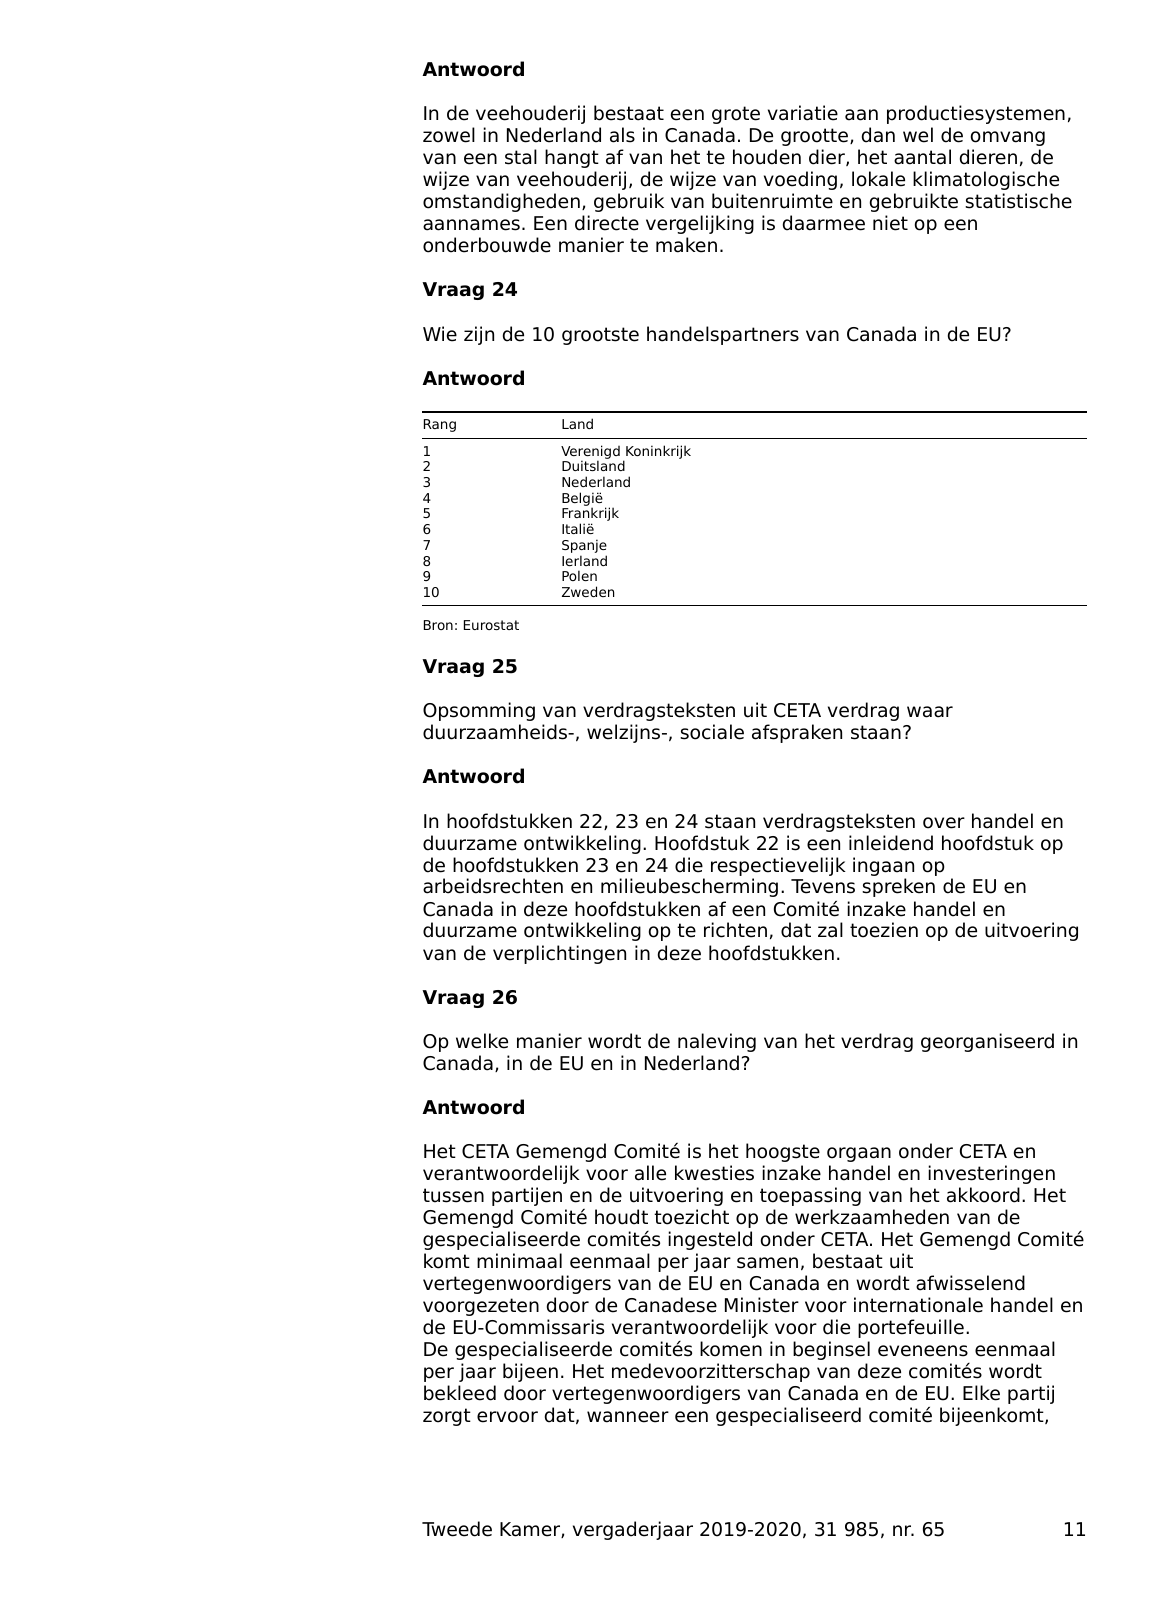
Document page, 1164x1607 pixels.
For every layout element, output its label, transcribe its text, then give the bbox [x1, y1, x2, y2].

table_cell Zweden [555, 585, 1087, 605]
table_header Rang [422, 413, 555, 438]
subtitle Vraag 24 [422, 279, 1087, 301]
table_cell België [555, 491, 1087, 506]
table_cell Frankrijk [555, 506, 1087, 522]
table_cell 1 [422, 439, 555, 459]
table_cell 10 [422, 585, 555, 605]
text De gespecialiseerde comités komen in beginsel eveneens eenmaal per jaar bijeen. Het medevoorzitterschap van deze comités wordt bekleed door vertegenwoordigers van Canada en de EU. Elke partij zorgt ervoor dat, wanneer een gespecialiseerd comité bijeenkomt, [422, 1339, 1087, 1427]
subtitle Antwoord [422, 766, 1087, 788]
table_cell Duitsland [555, 459, 1087, 475]
table_cell 6 [422, 522, 555, 538]
table_cell Italië [555, 522, 1087, 538]
table_header Land [555, 413, 1087, 438]
subtitle Antwoord [422, 59, 1087, 81]
text Het CETA Gemengd Comité is het hoogste orgaan onder CETA en verantwoordelijk voor alle kwesties inzake handel en investeringen tussen partijen en de uitvoering en toepassing van het akkoord. Het Gemengd Comité houdt toezicht op de werkzaamheden van de gespecialiseerde comités ingesteld onder CETA. Het Gemengd Comité komt minimaal eenmaal per jaar samen, bestaat uit vertegenwoordigers van de EU en Canada en wordt afwisselend voorgezeten door de Canadese Minister voor internationale handel en de EU-Commissaris verantwoordelijk voor die portefeuille. [422, 1141, 1087, 1339]
table_cell Ierland [555, 554, 1087, 569]
table_cell Nederland [555, 475, 1087, 491]
table_cell Spanje [555, 538, 1087, 553]
text Opsomming van verdragsteksten uit CETA verdrag waar duurzaamheids-, welzijns-, sociale afspraken staan? [422, 700, 1087, 744]
table_cell 5 [422, 506, 555, 522]
table_cell 9 [422, 569, 555, 585]
subtitle Vraag 25 [422, 656, 1087, 678]
table_cell 3 [422, 475, 555, 491]
table_cell 4 [422, 491, 555, 506]
table_cell Polen [555, 569, 1087, 585]
subtitle Vraag 26 [422, 987, 1087, 1008]
table_cell 7 [422, 538, 555, 553]
table_cell 2 [422, 459, 555, 475]
subtitle Antwoord [422, 1097, 1087, 1119]
subtitle Antwoord [422, 368, 1087, 389]
table_cell Bron: Eurostat [422, 606, 1087, 634]
text In hoofdstukken 22, 23 en 24 staan verdragsteksten over handel en duurzame ontwikkeling. Hoofdstuk 22 is een inleidend hoofdstuk op de hoofdstukken 23 en 24 die respectievelijk ingaan op arbeidsrechten en milieubescherming. Tevens spreken de EU en Canada in deze hoofdstukken af een Comité inzake handel en duurzame ontwikkeling op te richten, dat zal toezien op de uitvoering van de verplichtingen in deze hoofdstukken. [422, 811, 1087, 964]
table_cell 8 [422, 554, 555, 569]
text In de veehouderij bestaat een grote variatie aan productiesystemen, zowel in Nederland als in Canada. De grootte, dan wel de omvang van een stal hangt af van het te houden dier, het aantal dieren, de wijze van veehouderij, de wijze van voeding, lokale klimatologische omstandigheden, gebruik van buitenruimte en gebruikte statistische aannames. Een directe vergelijking is daarmee niet op een onderbouwde manier te maken. [422, 103, 1087, 257]
table_cell Verenigd Koninkrijk [555, 439, 1087, 459]
text Op welke manier wordt de naleving van het verdrag georganiseerd in Canada, in de EU en in Nederland? [422, 1031, 1087, 1075]
text Wie zijn de 10 grootste handelspartners van Canada in de EU? [422, 323, 1087, 345]
